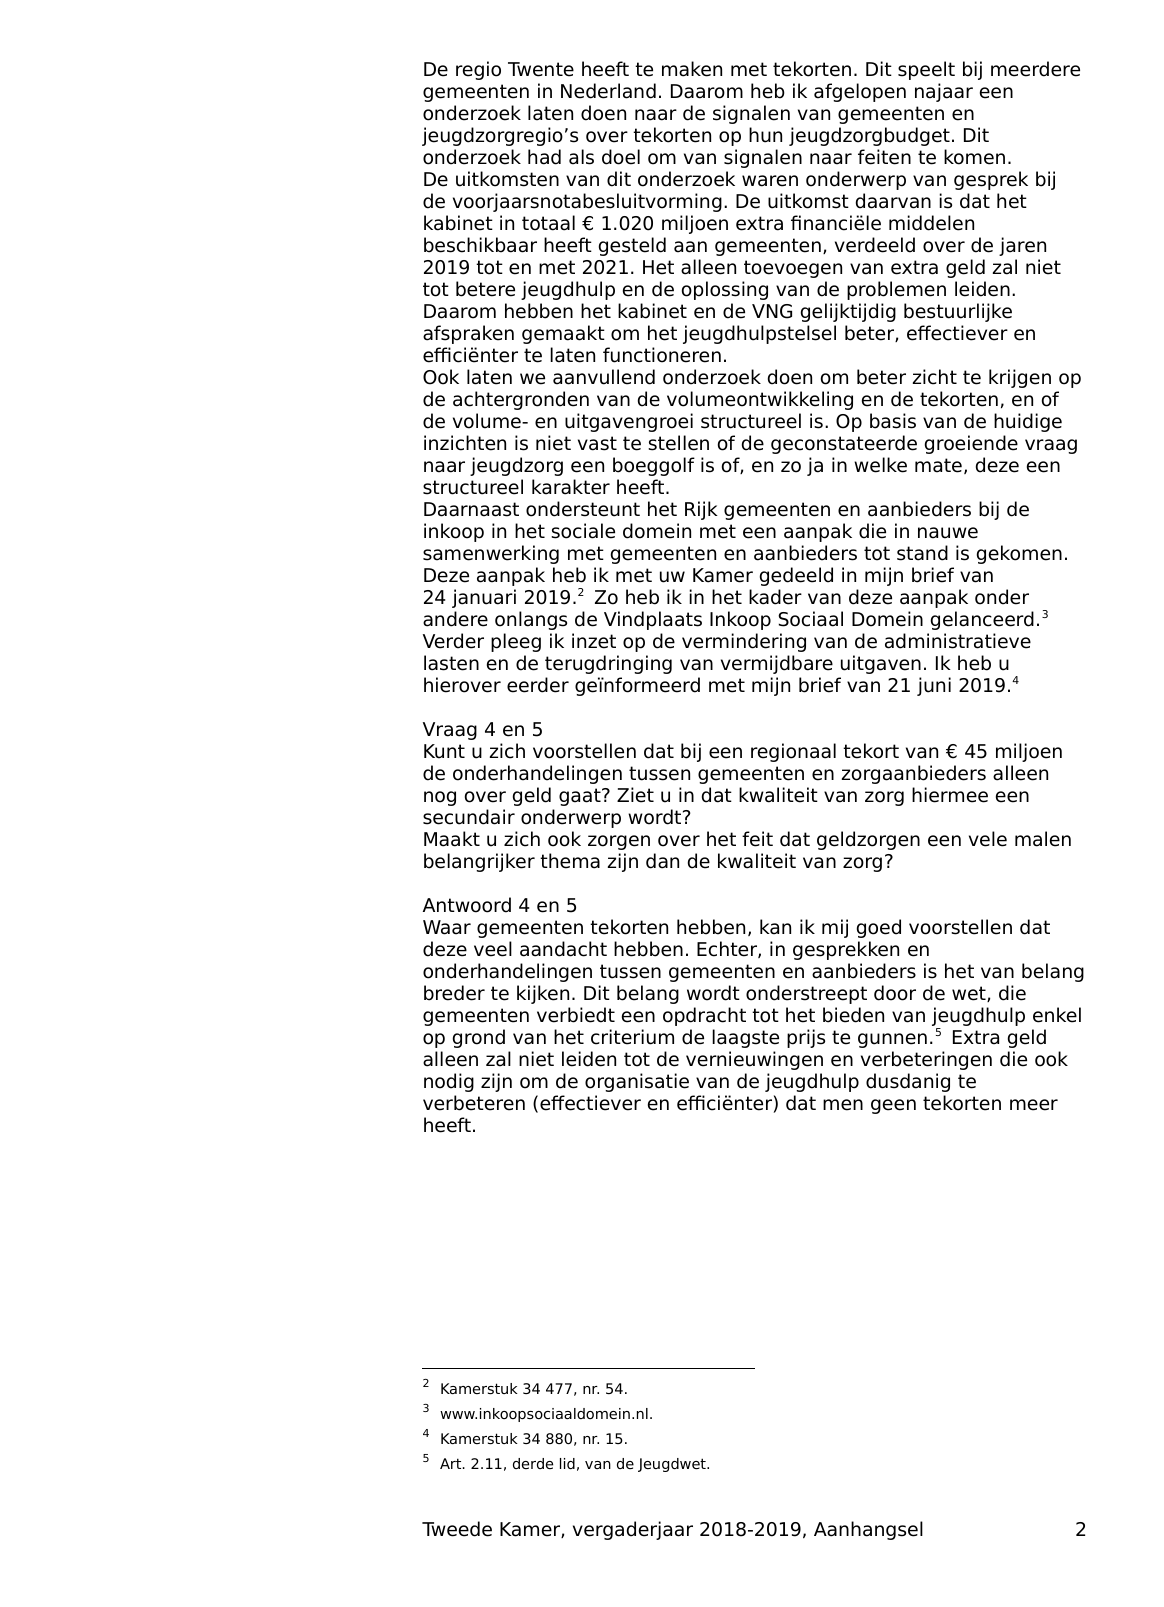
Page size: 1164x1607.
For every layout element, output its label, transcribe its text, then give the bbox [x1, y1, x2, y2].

text Daarnaast ondersteunt het Rijk gemeenten en aanbieders bij de inkoop in het sociale domein met een aanpak die in nauwe samenwerking met gemeenten en aanbieders tot stand is gekomen. Deze aanpak heb ik met uw Kamer gedeeld in mijn brief van 24 januari 2019. Zo heb ik in het kader van deze aanpak onder andere onlangs de Vindplaats Inkoop Sociaal Domein gelanceerd. Verder pleeg ik inzet op de vermindering van de administratieve lasten en de terugdringing van vermijdbare uitgaven. Ik heb u hierover eerder geïnformeerd met mijn brief van 21 juni 2019. [422, 499, 1087, 696]
text Vraag 4 en 5 [422, 719, 1087, 741]
text Waar gemeenten tekorten hebben, kan ik mij goed voorstellen dat deze veel aandacht hebben. Echter, in gesprekken en onderhandelingen tussen gemeenten en aanbieders is het van belang breder te kijken. Dit belang wordt onderstreept door de wet, die gemeenten verbiedt een opdracht tot het bieden van jeugdhulp enkel op grond van het criterium de laagste prijs te gunnen. Extra geld alleen zal niet leiden tot de vernieuwingen en verbeteringen die ook nodig zijn om de organisatie van de jeugdhulp dusdanig te verbeteren (effectiever en efficiënter) dat men geen tekorten meer heeft. [422, 917, 1087, 1136]
text Art. 2.11, derde lid, van de Jeugdwet. [422, 1452, 1087, 1474]
text Kunt u zich voorstellen dat bij een regionaal tekort van € 45 miljoen de onderhandelingen tussen gemeenten en zorgaanbieders alleen nog over geld gaat? Ziet u in dat kwaliteit van zorg hiermee een secundair onderwerp wordt? [422, 741, 1087, 828]
text Antwoord 4 en 5 [422, 895, 1087, 917]
text De uitkomsten van dit onderzoek waren onderwerp van gesprek bij de voorjaarsnotabesluitvorming. De uitkomst daarvan is dat het kabinet in totaal € 1.020 miljoen extra financiële middelen beschikbaar heeft gesteld aan gemeenten, verdeeld over de jaren 2019 tot en met 2021. Het alleen toevoegen van extra geld zal niet tot betere jeugdhulp en de oplossing van de problemen leiden. Daarom hebben het kabinet en de VNG gelijktijdig bestuurlijke afspraken gemaakt om het jeugdhulpstelsel beter, effectiever en efficiënter te laten functioneren. [422, 169, 1087, 367]
text Kamerstuk 34 880, nr. 15. [422, 1427, 1087, 1449]
text Maakt u zich ook zorgen over het feit dat geldzorgen een vele malen belangrijker thema zijn dan de kwaliteit van zorg? [422, 828, 1087, 872]
text Ook laten we aanvullend onderzoek doen om beter zicht te krijgen op de achtergronden van de volumeontwikkeling en de tekorten, en of de volume- en uitgavengroei structureel is. Op basis van de huidige inzichten is niet vast te stellen of de geconstateerde groeiende vraag naar jeugdzorg een boeggolf is of, en zo ja in welke mate, deze een structureel karakter heeft. [422, 367, 1087, 499]
text www.inkoopsociaaldomein.nl. [422, 1402, 1087, 1424]
text De regio Twente heeft te maken met tekorten. Dit speelt bij meerdere gemeenten in Nederland. Daarom heb ik afgelopen najaar een onderzoek laten doen naar de signalen van gemeenten en jeugdzorgregio’s over tekorten op hun jeugdzorgbudget. Dit onderzoek had als doel om van signalen naar feiten te komen. [422, 59, 1087, 169]
text Kamerstuk 34 477, nr. 54. [422, 1377, 1087, 1399]
